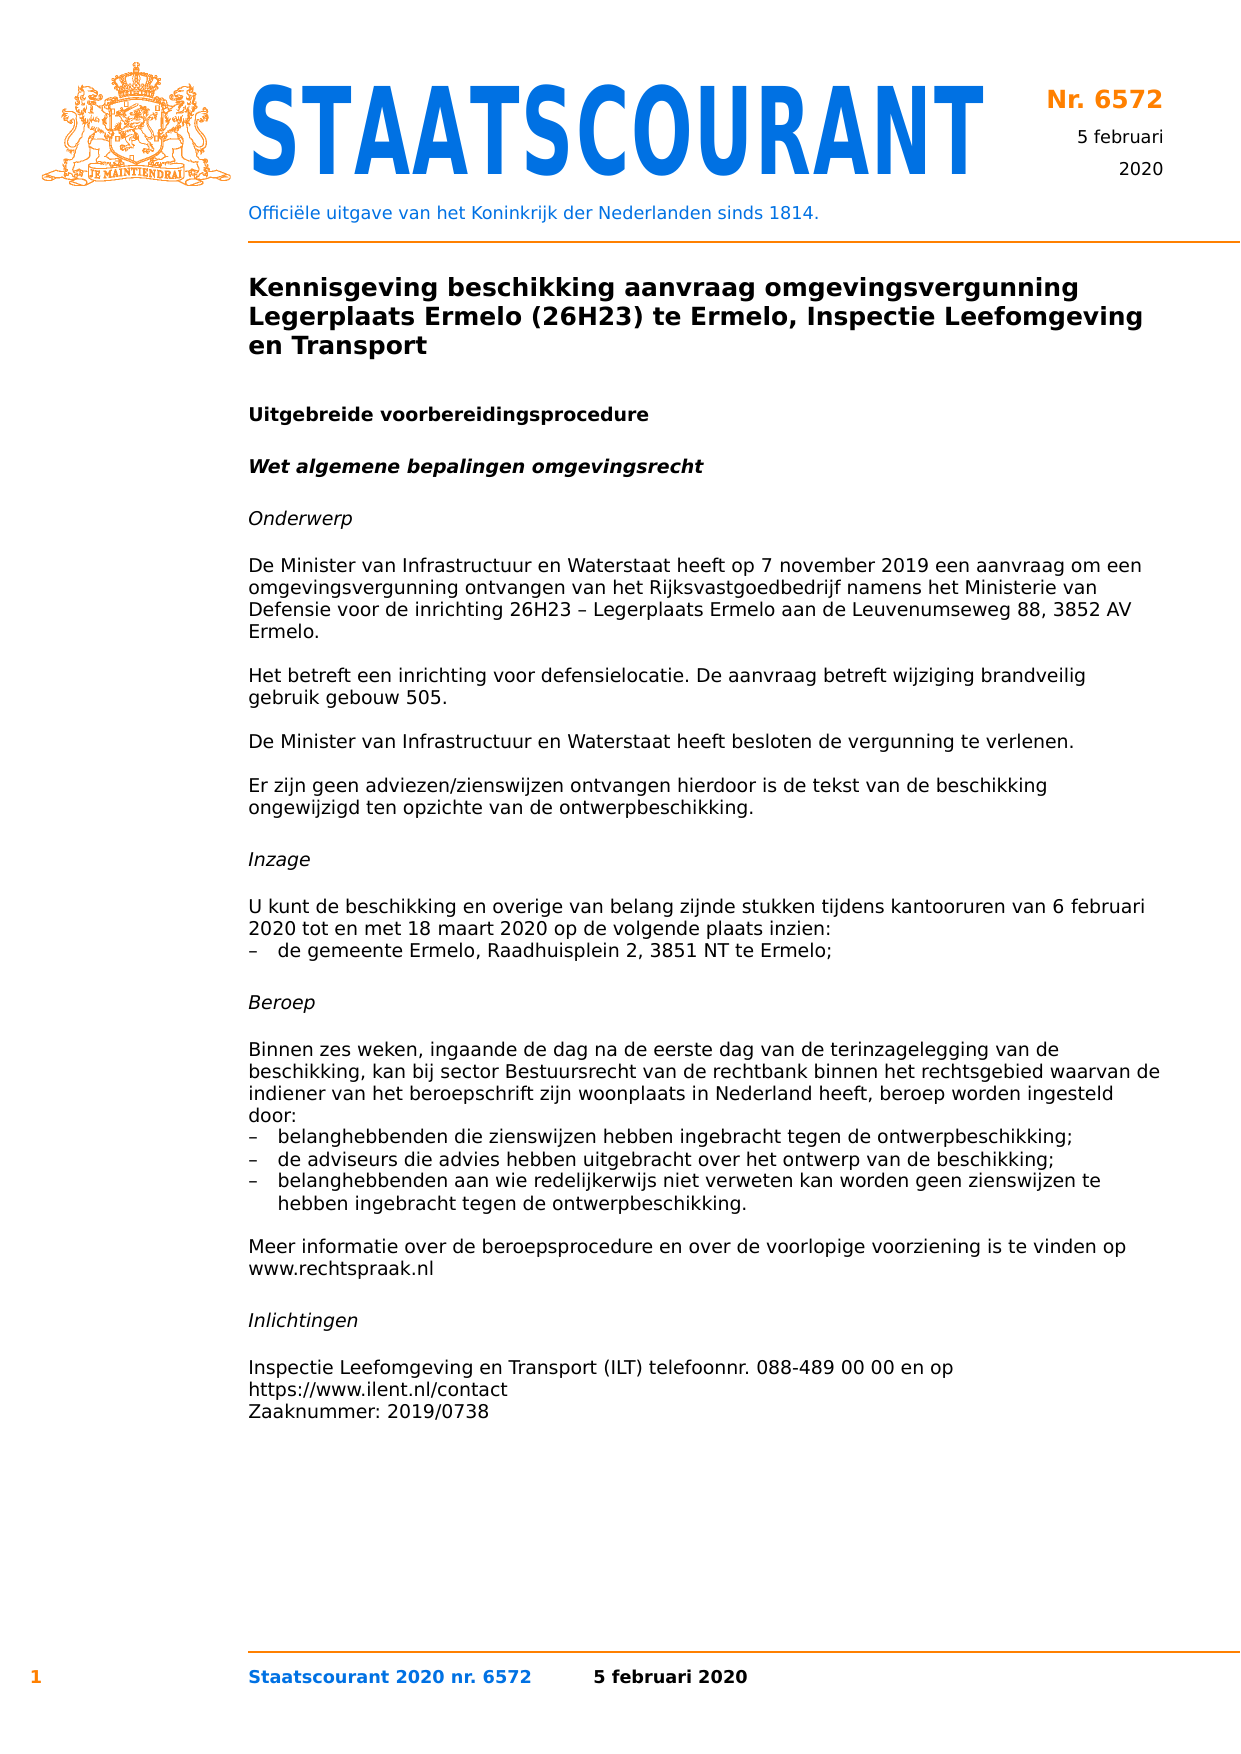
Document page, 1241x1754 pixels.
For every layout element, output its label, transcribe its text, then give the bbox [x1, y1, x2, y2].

subtitle Beroep [248, 992, 1163, 1013]
subtitle Wet algemene bepalingen omgevingsrecht [248, 456, 1163, 478]
text – de gemeente Ermelo, Raadhuisplein 2, 3851 NT te Ermelo; [248, 939, 1163, 962]
text Zaaknummer: 2019/0738 [248, 1401, 1163, 1423]
picture [41, 62, 231, 186]
text Er zijn geen adviezen/zienswijzen ontvangen hierdoor is de tekst van de beschikking ongewijzigd ten opzichte van de ontwerpbeschikking. [248, 775, 1163, 819]
text Het betreft een inrichting voor defensielocatie. De aanvraag betreft wijziging brandveilig gebruik gebouw 505. [248, 665, 1163, 709]
text U kunt de beschikking en overige van belang zijnde stukken tijdens kantooruren van 6 februari 2020 tot en met 18 maart 2020 op de volgende plaats inzien: [248, 896, 1163, 939]
subtitle Uitgebreide voorbereidingsprocedure [248, 404, 1163, 426]
text – belanghebbenden die zienswijzen hebben ingebracht tegen de ontwerpbeschikking; [248, 1126, 1163, 1148]
table_cell 2020 [998, 153, 1240, 203]
text Inspectie Leefomgeving en Transport (ILT) telefoonnr. 088-489 00 00 en op https://www.ilent.nl/contact [248, 1357, 1163, 1401]
subtitle Kennisgeving beschikking aanvraag omgevingsvergunning Legerplaats Ermelo (26H23) te Ermelo, Inspectie Leefomgeving en Transport [248, 273, 1163, 361]
table_header Nr. 6572 [998, 62, 1240, 121]
subtitle Onderwerp [248, 508, 1163, 530]
table_header [25, 62, 248, 241]
subtitle Inlichtingen [248, 1310, 1163, 1332]
text – belanghebbenden aan wie redelijkerwijs niet verweten kan worden geen zienswijzen te hebben ingebracht tegen de ontwerpbeschikking. [248, 1170, 1163, 1214]
table_header STAATSCOURANT [248, 62, 998, 203]
subtitle Inzage [248, 849, 1163, 871]
text Binnen zes weken, ingaande de dag na de eerste dag van de terinzagelegging van de beschikking, kan bij sector Bestuursrecht van de rechtbank binnen het rechtsgebied waarvan de indiener van het beroepschrift zijn woonplaats in Nederland heeft, beroep worden ingesteld door: [248, 1038, 1163, 1126]
text De Minister van Infrastructuur en Waterstaat heeft op 7 november 2019 een aanvraag om een omgevingsvergunning ontvangen van het Rijksvastgoedbedrijf namens het Ministerie van Defensie voor de inrichting 26H23 – Legerplaats Ermelo aan de Leuvenumseweg 88, 3852 AV Ermelo. [248, 555, 1163, 643]
text De Minister van Infrastructuur en Waterstaat heeft besloten de vergunning te verlenen. [248, 731, 1163, 753]
table_cell 5 februari [998, 121, 1240, 153]
text – de adviseurs die advies hebben uitgebracht over het ontwerp van de beschikking; [248, 1148, 1163, 1170]
table_cell Officiële uitgave van het Koninkrijk der Nederlanden sinds 1814. [248, 203, 1240, 241]
text Meer informatie over de beroepsprocedure en over de voorlopige voorziening is te vinden op www.rechtspraak.nl [248, 1236, 1163, 1280]
